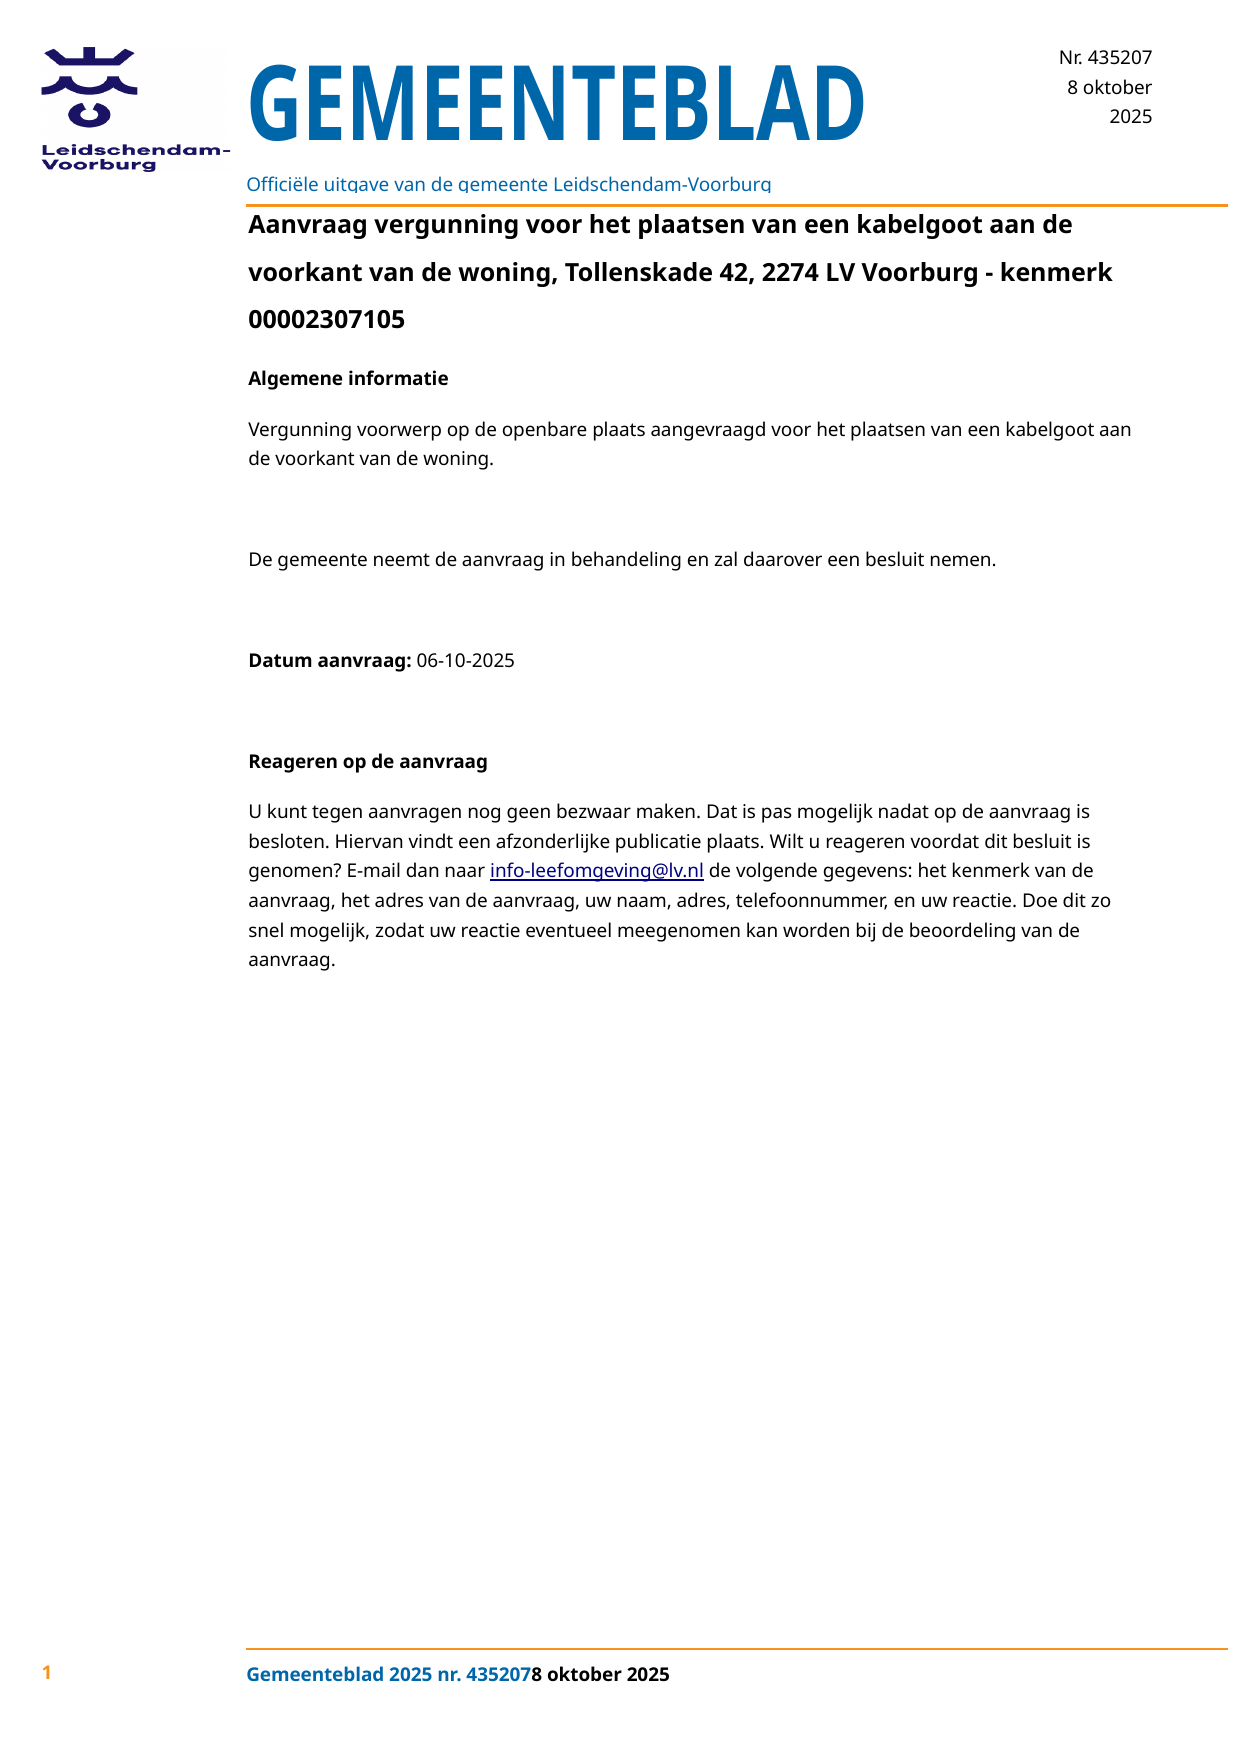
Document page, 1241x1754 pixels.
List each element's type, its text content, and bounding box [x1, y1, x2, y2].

text Vergunning voorwerp op de openbare plaats aangevraagd voor het plaatsen van een kabelgoot aan de voorkant van de woning. [248, 416, 1152, 471]
text Algemene informatie [248, 366, 1152, 391]
text Aanvraag vergunning voor het plaatsen van een kabelgoot aan de voorkant van de woning, Tollenskade 42, 2274 LV Voorburg - kenmerk 00002307105 [248, 207, 1152, 336]
text Datum aanvraag: 06-10-2025 [248, 647, 1152, 673]
text U kunt tegen aanvragen nog geen bezwaar maken. Dat is pas mogelijk nadat op de aanvraag is besloten. Hiervan vindt een afzonderlijke publicatie plaats. Wilt u reageren voordat dit besluit is genomen? E-mail dan naar info-leefomgeving@lv.nl de volgende gegevens: het kenmerk van de aanvraag, het adres van de aanvraag, uw naam, adres, telefoonnummer, en uw reactie. Doe dit zo snel mogelijk, zodat uw reactie eventueel meegenomen kan worden bij de beoordeling van de aanvraag. [248, 798, 1152, 972]
text Reageren op de aanvraag [248, 748, 1152, 774]
picture [41, 47, 231, 172]
text De gemeente neemt de aanvraag in behandeling en zal daarover een besluit nemen. [248, 546, 1152, 572]
